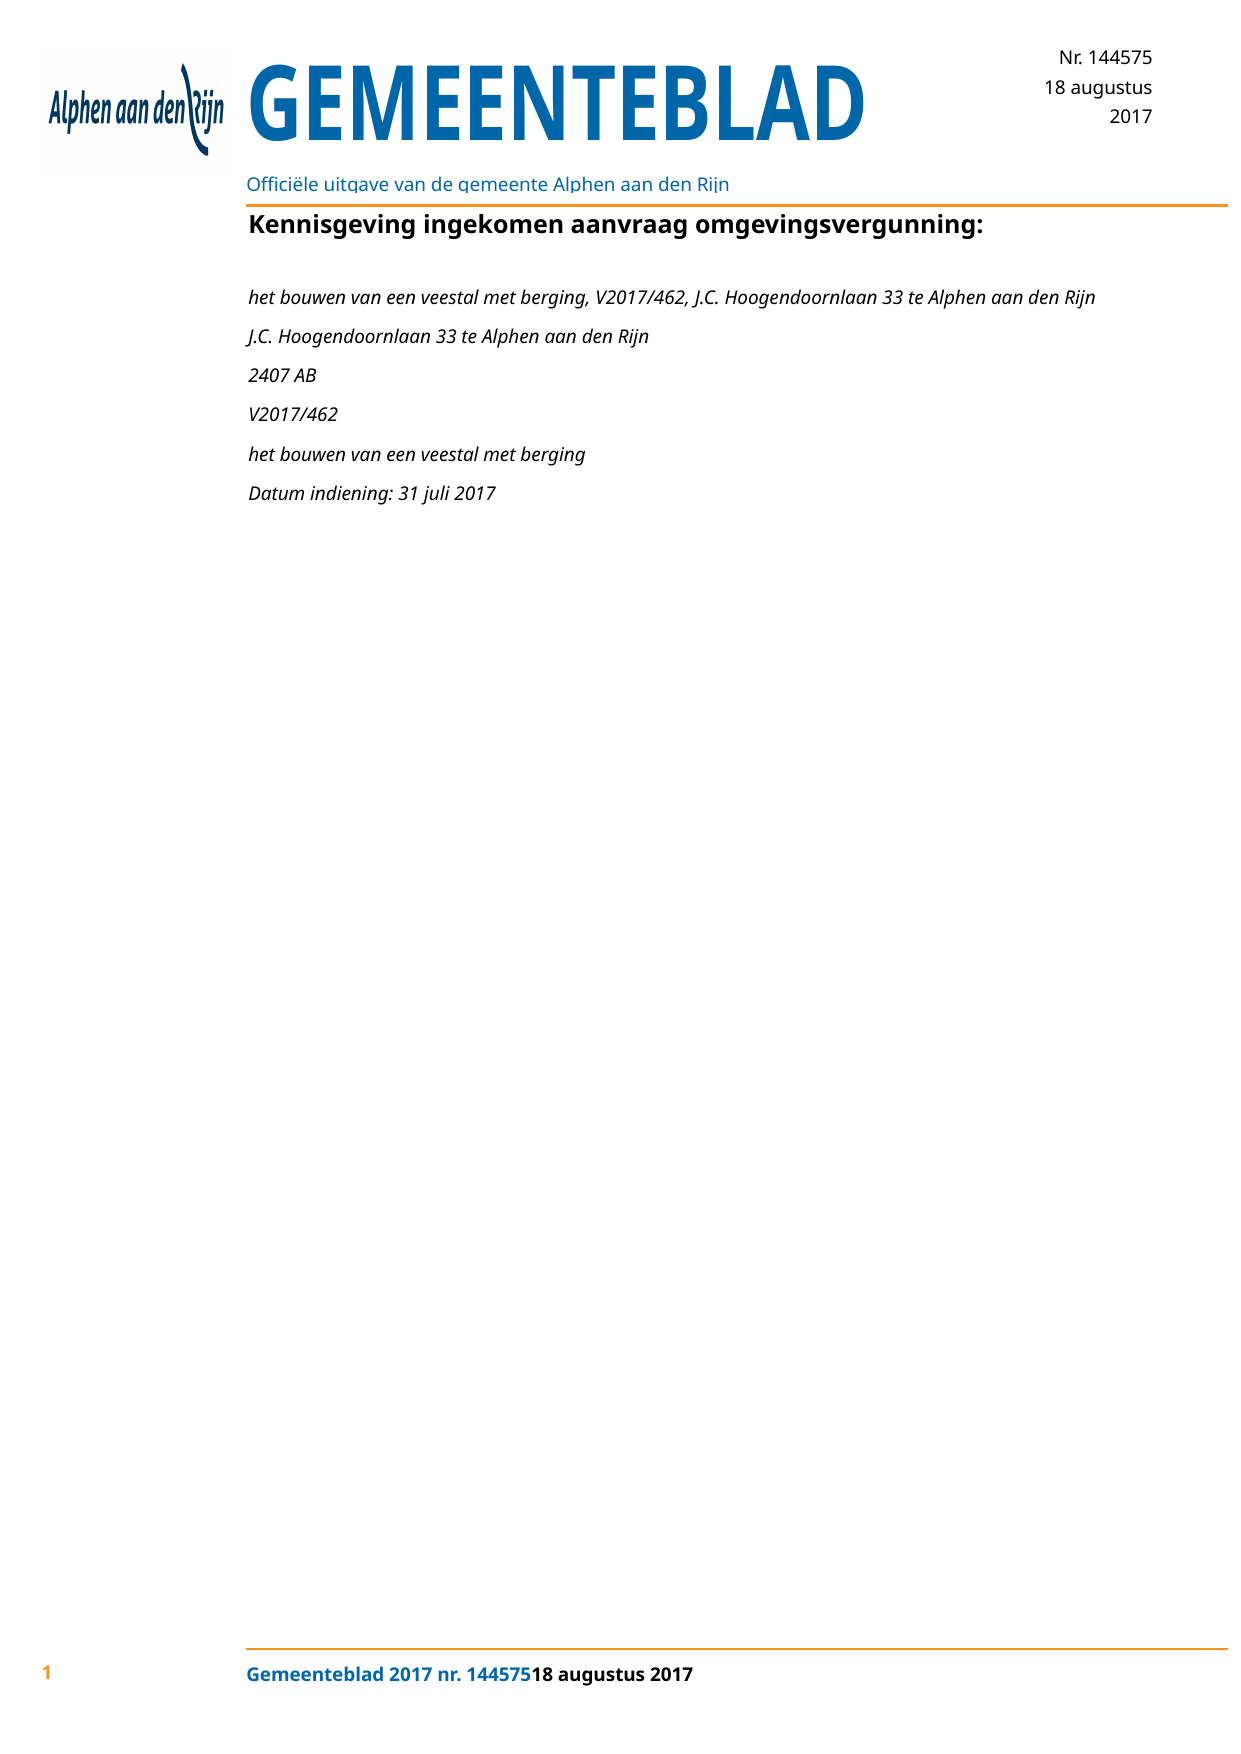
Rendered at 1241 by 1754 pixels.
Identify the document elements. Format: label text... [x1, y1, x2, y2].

text J.C. Hoogendoornlaan 33 te Alphen aan den Rijn [248, 323, 1152, 349]
text Datum indiening: 31 juli 2017 [248, 480, 1152, 506]
text het bouwen van een veestal met berging, V2017/462, J.C. Hoogendoornlaan 33 te Alphen aan den Rijn [248, 284, 1152, 309]
text het bouwen van een veestal met berging [248, 441, 1152, 467]
text 2407 AB [248, 362, 1152, 388]
picture [41, 47, 231, 172]
text V2017/462 [248, 402, 1152, 427]
text Kennisgeving ingekomen aanvraag omgevingsvergunning: [248, 207, 1152, 241]
